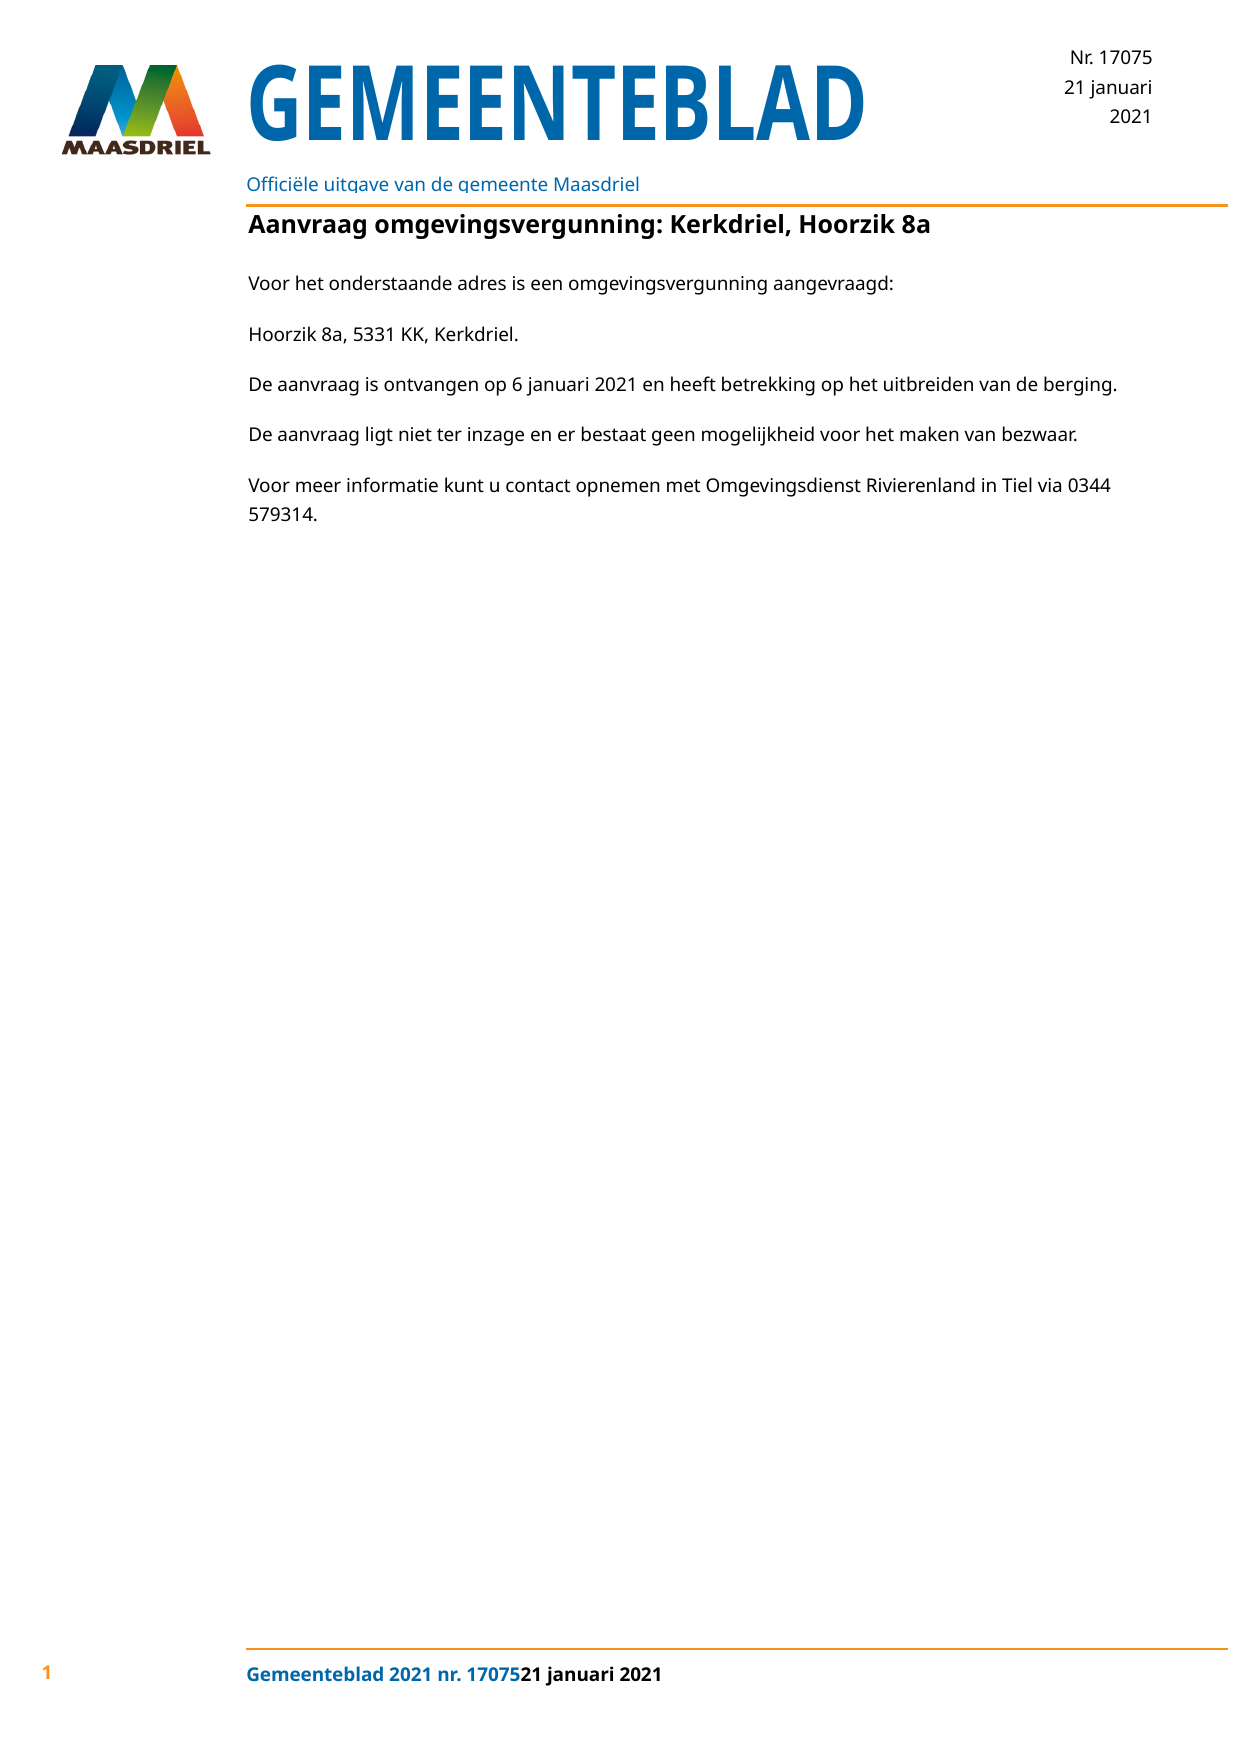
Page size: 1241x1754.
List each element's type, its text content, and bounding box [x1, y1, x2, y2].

text Aanvraag omgevingsvergunning: Kerkdriel, Hoorzik 8a [248, 207, 1152, 241]
text Voor het onderstaande adres is een omgevingsvergunning aangevraagd: [248, 270, 1152, 296]
text Voor meer informatie kunt u contact opnemen met Omgevingsdienst Rivierenland in Tiel via 0344 579314. [248, 472, 1152, 527]
text De aanvraag is ontvangen op 6 januari 2021 en heeft betrekking op het uitbreiden van de berging. [248, 371, 1152, 397]
text De aanvraag ligt niet ter inzage en er bestaat geen mogelijkheid voor het maken van bezwaar. [248, 422, 1152, 447]
text Hoorzik 8a, 5331 KK, Kerkdriel. [248, 321, 1152, 346]
picture [41, 47, 231, 172]
